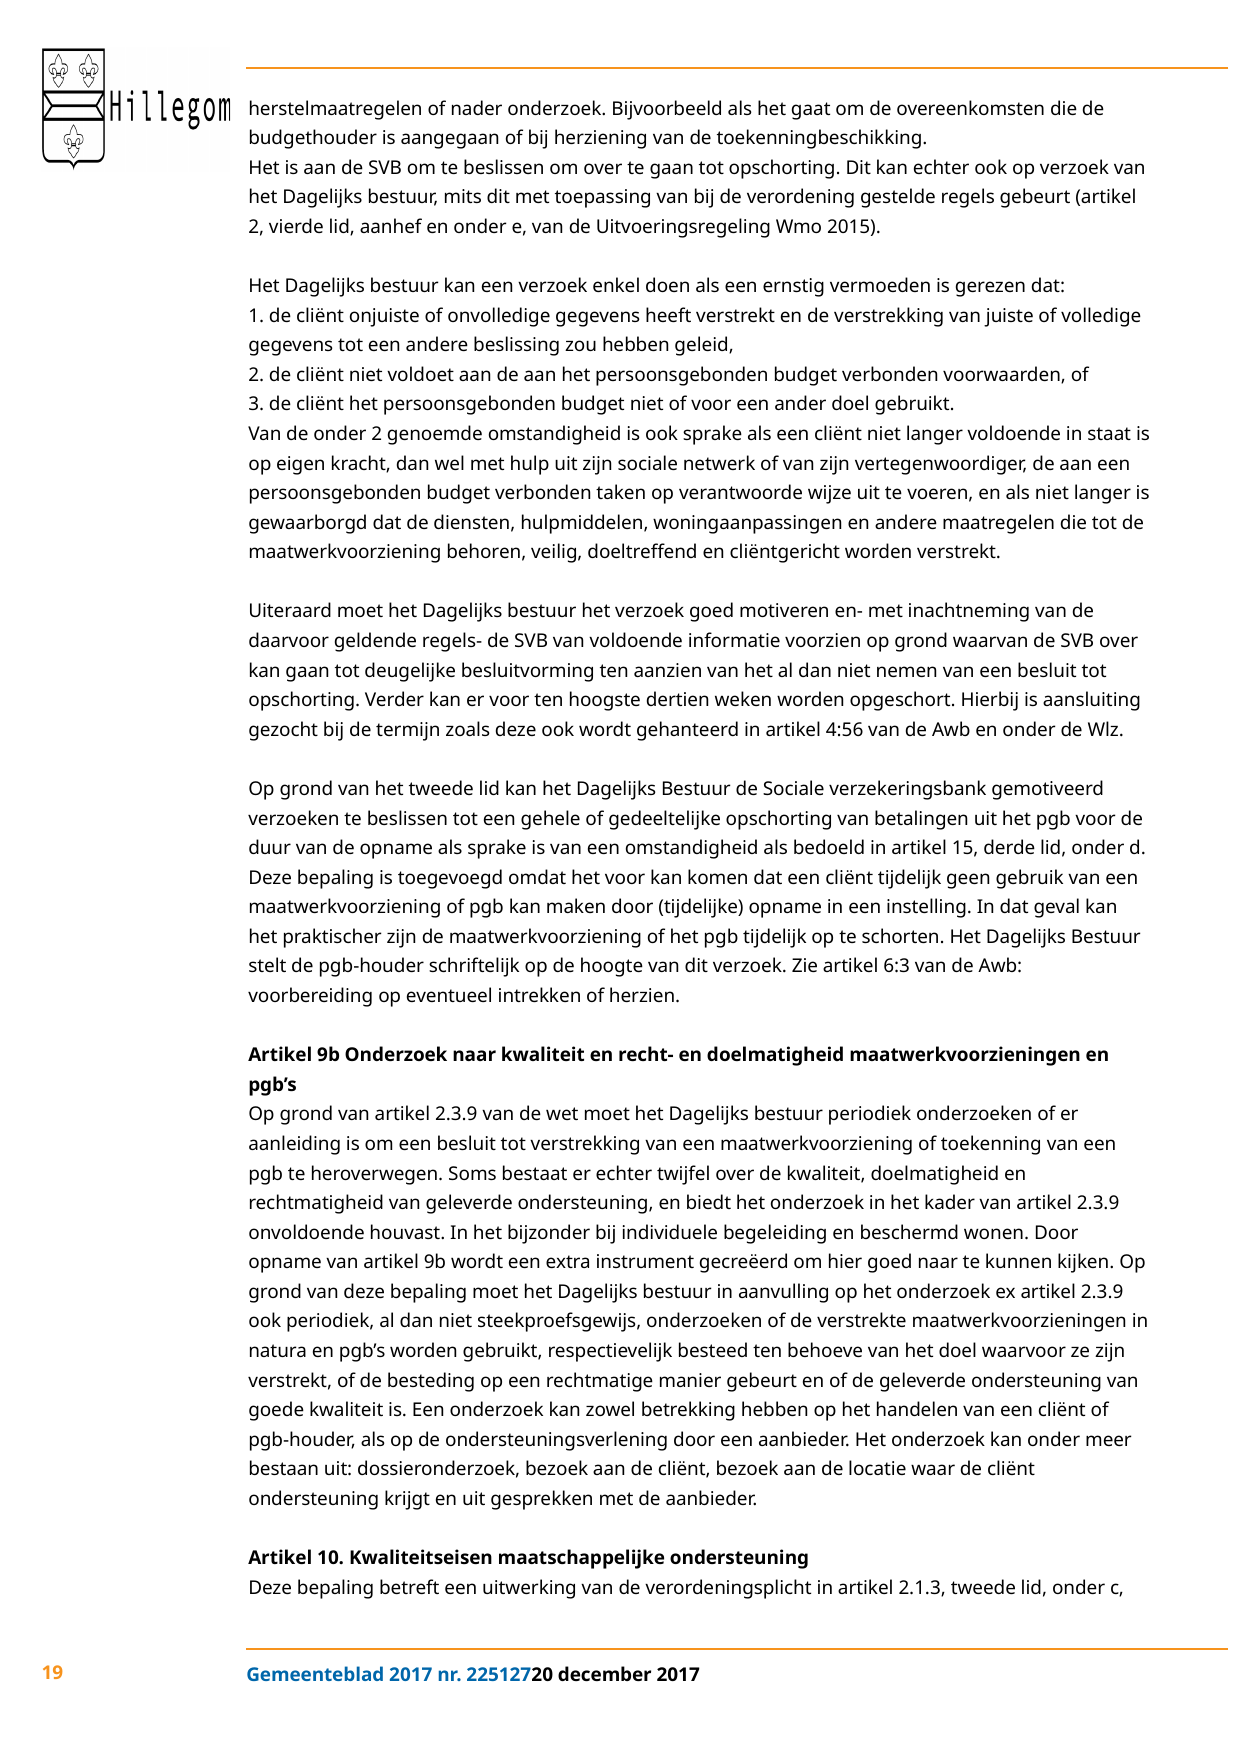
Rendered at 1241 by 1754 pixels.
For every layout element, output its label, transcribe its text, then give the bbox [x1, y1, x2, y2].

text 2. de cliënt niet voldoet aan de aan het persoonsgebonden budget verbonden voorwaarden, of [248, 361, 1152, 387]
text Uiteraard moet het Dagelijks bestuur het verzoek goed motiveren en- met inachtneming van de daarvoor geldende regels- de SVB van voldoende informatie voorzien op grond waarvan de SVB over kan gaan tot deugelijke besluitvorming ten aanzien van het al dan niet nemen van een besluit tot opschorting. Verder kan er voor ten hoogste dertien weken worden opgeschort. Hierbij is aansluiting gezocht bij de termijn zoals deze ook wordt gehanteerd in artikel 4:56 van de Awb en onder de Wlz. [248, 598, 1152, 742]
text Het is aan de SVB om te beslissen om over te gaan tot opschorting. Dit kan echter ook op verzoek van het Dagelijks bestuur, mits dit met toepassing van bij de verordening gestelde regels gebeurt (artikel 2, vierde lid, aanhef en onder e, van de Uitvoeringsregeling Wmo 2015). [248, 154, 1152, 239]
picture [41, 47, 231, 172]
text Op grond van het tweede lid kan het Dagelijks Bestuur de Sociale verzekeringsbank gemotiveerd verzoeken te beslissen tot een gehele of gedeeltelijke opschorting van betalingen uit het pgb voor de duur van de opname als sprake is van een omstandigheid als bedoeld in artikel 15, derde lid, onder d. Deze bepaling is toegevoegd omdat het voor kan komen dat een cliënt tijdelijk geen gebruik van een maatwerkvoorziening of pgb kan maken door (tijdelijke) opname in een instelling. In dat geval kan het praktischer zijn de maatwerkvoorziening of het pgb tijdelijk op te schorten. Het Dagelijks Bestuur stelt de pgb-houder schriftelijk op de hoogte van dit verzoek. Zie artikel 6:3 van de Awb: voorbereiding op eventueel intrekken of herzien. [248, 775, 1152, 1008]
text Het Dagelijks bestuur kan een verzoek enkel doen als een ernstig vermoeden is gerezen dat: [248, 272, 1152, 298]
text Artikel 9b Onderzoek naar kwaliteit en recht- en doelmatigheid maatwerkvoorzieningen en pgb’s [248, 1041, 1152, 1097]
text herstelmaatregelen of nader onderzoek. Bijvoorbeeld als het gaat om de overeenkomsten die de budgethouder is aangegaan of bij herziening van de toekenningbeschikking. [248, 95, 1152, 150]
text Van de onder 2 genoemde omstandigheid is ook sprake als een cliënt niet langer voldoende in staat is op eigen kracht, dan wel met hulp uit zijn sociale netwerk of van zijn vertegenwoordiger, de aan een persoonsgebonden budget verbonden taken op verantwoorde wijze uit te voeren, en als niet langer is gewaarborgd dat de diensten, hulpmiddelen, woningaanpassingen en andere maatregelen die tot de maatwerkvoorziening behoren, veilig, doeltreffend en cliëntgericht worden verstrekt. [248, 420, 1152, 564]
text Deze bepaling betreft een uitwerking van de verordeningsplicht in artikel 2.1.3, tweede lid, onder c, [248, 1574, 1152, 1600]
text 1. de cliënt onjuiste of onvolledige gegevens heeft verstrekt en de verstrekking van juiste of volledige gegevens tot een andere beslissing zou hebben geleid, [248, 302, 1152, 357]
text Artikel 10. Kwaliteitseisen maatschappelijke ondersteuning [248, 1544, 1152, 1570]
text Op grond van artikel 2.3.9 van de wet moet het Dagelijks bestuur periodiek onderzoeken of er aanleiding is om een besluit tot verstrekking van een maatwerkvoorziening of toekenning van een pgb te heroverwegen. Soms bestaat er echter twijfel over de kwaliteit, doelmatigheid en rechtmatigheid van geleverde ondersteuning, en biedt het onderzoek in het kader van artikel 2.3.9 onvoldoende houvast. In het bijzonder bij individuele begeleiding en beschermd wonen. Door opname van artikel 9b wordt een extra instrument gecreëerd om hier goed naar te kunnen kijken. Op grond van deze bepaling moet het Dagelijks bestuur in aanvulling op het onderzoek ex artikel 2.3.9 ook periodiek, al dan niet steekproefsgewijs, onderzoeken of de verstrekte maatwerkvoorzieningen in natura en pgb’s worden gebruikt, respectievelijk besteed ten behoeve van het doel waarvoor ze zijn verstrekt, of de besteding op een rechtmatige manier gebeurt en of de geleverde ondersteuning van goede kwaliteit is. Een onderzoek kan zowel betrekking hebben op het handelen van een cliënt of pgb-houder, als op de ondersteuningsverlening door een aanbieder. Het onderzoek kan onder meer bestaan uit: dossieronderzoek, bezoek aan de cliënt, bezoek aan de locatie waar de cliënt ondersteuning krijgt en uit gesprekken met de aanbieder. [248, 1101, 1152, 1511]
text 3. de cliënt het persoonsgebonden budget niet of voor een ander doel gebruikt. [248, 391, 1152, 416]
